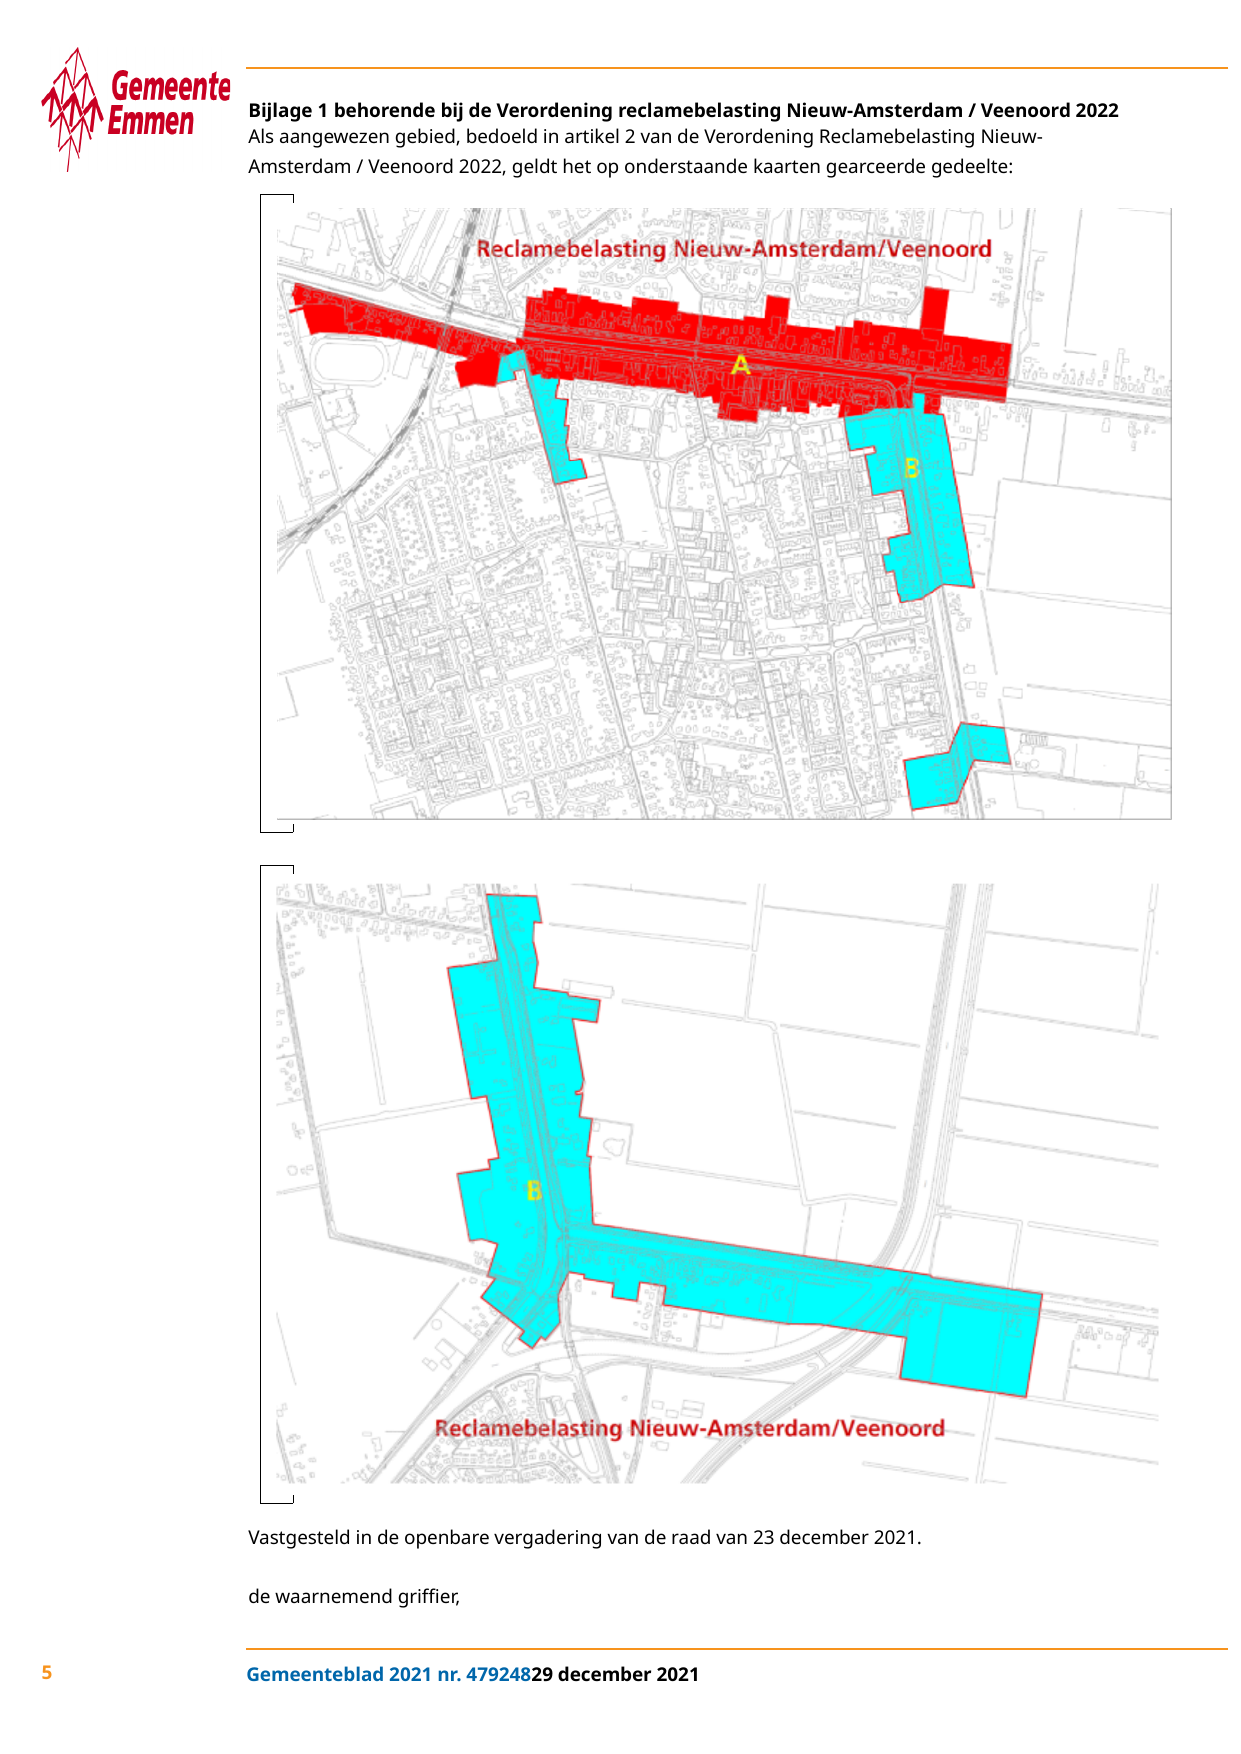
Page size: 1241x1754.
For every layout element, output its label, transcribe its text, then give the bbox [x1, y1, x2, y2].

picture [268, 203, 1173, 824]
picture [41, 47, 231, 172]
text Bijlage 1 behorende bij de Verordening reclamebelasting Nieuw-Amsterdam / Veenoord 2022 [248, 95, 1152, 123]
text Vastgesteld in de openbare vergadering van de raad van 23 december 2021. [248, 1524, 1152, 1550]
text Als aangewezen gebied, bedoeld in artikel 2 van de Verordening Reclamebelasting Nieuw-Amsterdam / Veenoord 2022, geldt het op onderstaande kaarten gearceerde gedeelte: [248, 123, 1152, 179]
picture [268, 874, 1173, 1495]
text de waarnemend griffier, [248, 1584, 1152, 1609]
